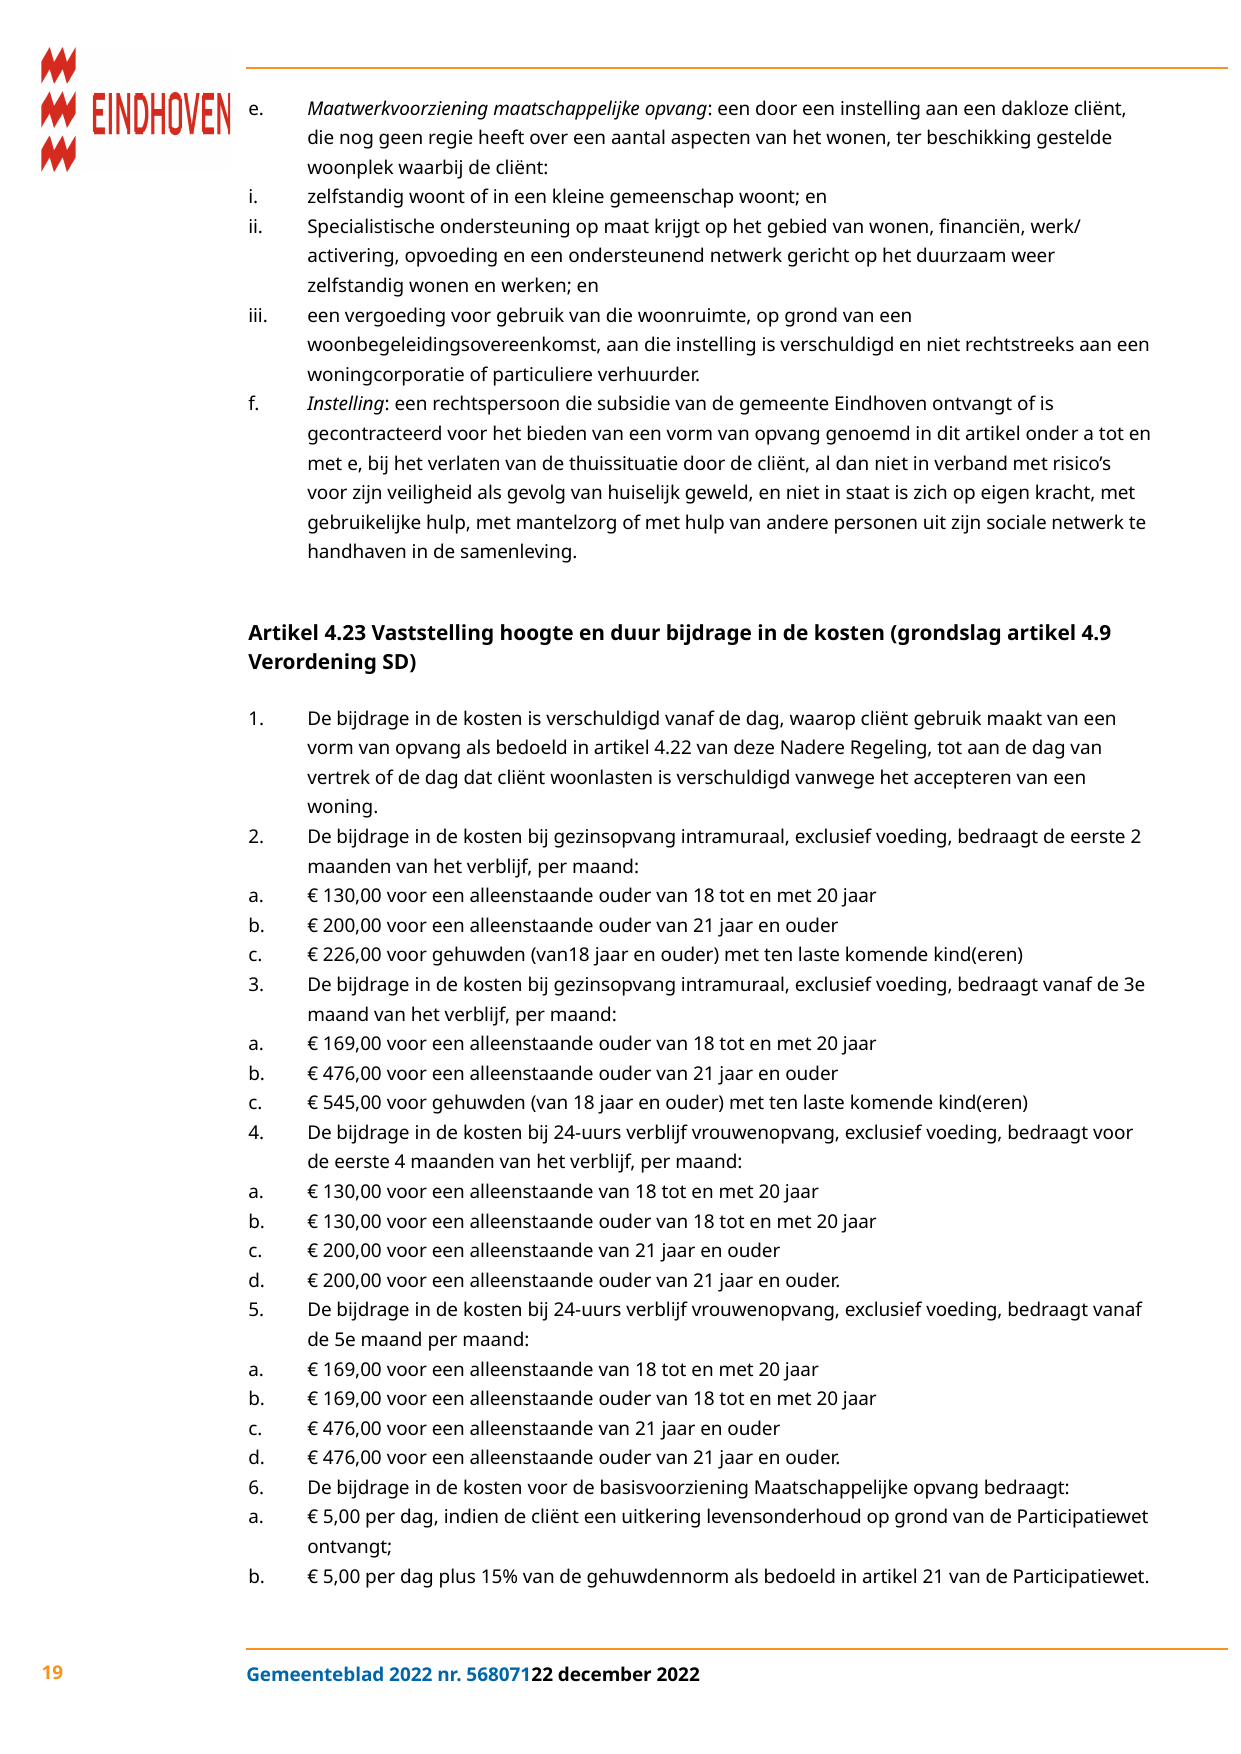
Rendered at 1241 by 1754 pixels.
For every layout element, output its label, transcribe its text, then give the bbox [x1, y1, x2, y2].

list € 476,00 voor een alleenstaande ouder van 21 jaar en ouder. [248, 1444, 1152, 1470]
list € 545,00 voor gehuwden (van 18 jaar en ouder) met ten laste komende kind(eren) [248, 1089, 1152, 1115]
list Specialistische ondersteuning op maat krijgt op het gebied van wonen, financiën, werk/ activering, opvoeding en een ondersteunend netwerk gericht op het duurzaam weer zelfstandig wonen en werken; en [248, 213, 1152, 298]
list € 226,00 voor gehuwden (van18 jaar en ouder) met ten laste komende kind(eren) [248, 942, 1152, 967]
list € 169,00 voor een alleenstaande ouder van 18 tot en met 20 jaar [248, 1385, 1152, 1411]
list € 169,00 voor een alleenstaande van 18 tot en met 20 jaar [248, 1356, 1152, 1382]
list een vergoeding voor gebruik van die woonruimte, op grond van een woonbegeleidingsovereenkomst, aan die instelling is verschuldigd en niet rechtstreeks aan een woningcorporatie of particuliere verhuurder. [248, 302, 1152, 387]
list € 476,00 voor een alleenstaande ouder van 21 jaar en ouder [248, 1060, 1152, 1086]
list Instelling: een rechtspersoon die subsidie van de gemeente Eindhoven ontvangt of is gecontracteerd voor het bieden van een vorm van opvang genoemd in dit artikel onder a tot en met e, bij het verlaten van de thuissituatie door de cliënt, al dan niet in verband met risico’s voor zijn veiligheid als gevolg van huiselijk geweld, en niet in staat is zich op eigen kracht, met gebruikelijke hulp, met mantelzorg of met hulp van andere personen uit zijn sociale netwerk te handhaven in de samenleving. [248, 391, 1152, 564]
list € 130,00 voor een alleenstaande ouder van 18 tot en met 20 jaar [248, 882, 1152, 908]
list € 200,00 voor een alleenstaande ouder van 21 jaar en ouder. [248, 1267, 1152, 1293]
list € 169,00 voor een alleenstaande ouder van 18 tot en met 20 jaar [248, 1030, 1152, 1056]
list € 130,00 voor een alleenstaande van 18 tot en met 20 jaar [248, 1178, 1152, 1204]
picture [41, 47, 231, 172]
list € 5,00 per dag, indien de cliënt een uitkering levensonderhoud op grond van de Participatiewet ontvangt; [248, 1504, 1152, 1559]
list De bijdrage in de kosten bij gezinsopvang intramuraal, exclusief voeding, bedraagt vanaf de 3e maand van het verblijf, per maand: [248, 971, 1152, 1027]
list De bijdrage in de kosten bij 24-uurs verblijf vrouwenopvang, exclusief voeding, bedraagt voor de eerste 4 maanden van het verblijf, per maand: [248, 1119, 1152, 1174]
list Maatwerkvoorziening maatschappelijke opvang: een door een instelling aan een dakloze cliënt, die nog geen regie heeft over een aantal aspecten van het wonen, ter beschikking gestelde woonplek waarbij de cliënt: [248, 95, 1152, 180]
list zelfstandig woont of in een kleine gemeenschap woont; en [248, 183, 1152, 209]
list De bijdrage in de kosten bij 24-uurs verblijf vrouwenopvang, exclusief voeding, bedraagt vanaf de 5e maand per maand: [248, 1297, 1152, 1352]
list De bijdrage in de kosten voor de basisvoorziening Maatschappelijke opvang bedraagt: [248, 1474, 1152, 1500]
list De bijdrage in de kosten is verschuldigd vanaf de dag, waarop cliënt gebruik maakt van een vorm van opvang als bedoeld in artikel 4.22 van deze Nadere Regeling, tot aan de dag van vertrek of de dag dat cliënt woonlasten is verschuldigd vanwege het accepteren van een woning. [248, 705, 1152, 819]
list € 130,00 voor een alleenstaande ouder van 18 tot en met 20 jaar [248, 1208, 1152, 1234]
list € 5,00 per dag plus 15% van de gehuwdennorm als bedoeld in artikel 21 van de Participatiewet. [248, 1563, 1152, 1589]
list € 200,00 voor een alleenstaande ouder van 21 jaar en ouder [248, 912, 1152, 938]
list € 476,00 voor een alleenstaande van 21 jaar en ouder [248, 1415, 1152, 1441]
list De bijdrage in de kosten bij gezinsopvang intramuraal, exclusief voeding, bedraagt de eerste 2 maanden van het verblijf, per maand: [248, 823, 1152, 879]
text Artikel 4.23 Vaststelling hoogte en duur bijdrage in de kosten (grondslag artikel 4.9 Verordening SD) [248, 618, 1152, 675]
list € 200,00 voor een alleenstaande van 21 jaar en ouder [248, 1237, 1152, 1263]
